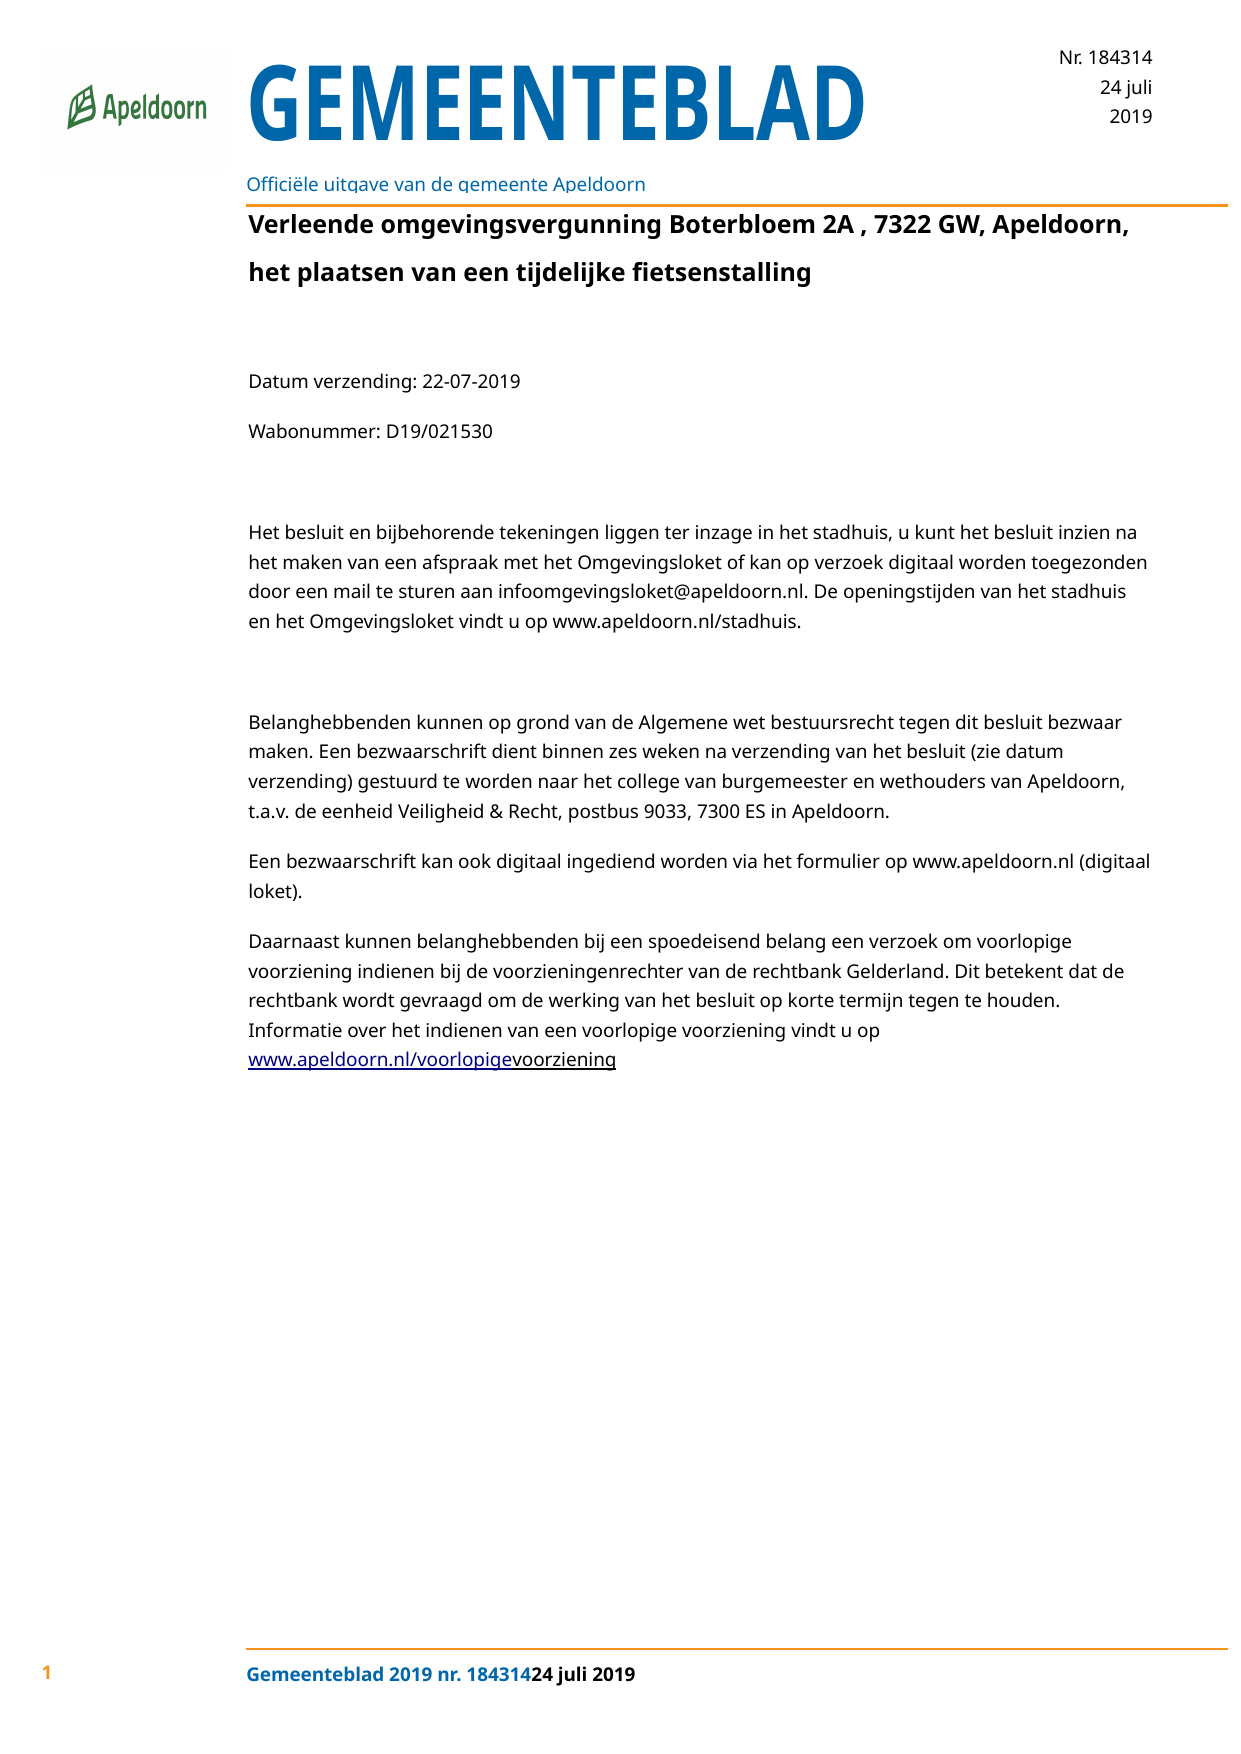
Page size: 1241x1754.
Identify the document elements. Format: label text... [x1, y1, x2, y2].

text Een bezwaarschrift kan ook digitaal ingediend worden via het formulier op www.apeldoorn.nl (digitaal loket). [248, 848, 1152, 904]
text Belanghebbenden kunnen op grond van de Algemene wet bestuursrecht tegen dit besluit bezwaar maken. Een bezwaarschrift dient binnen zes weken na verzending van het besluit (zie datum verzending) gestuurd te worden naar het college van burgemeester en wethouders van Apeldoorn, t.a.v. de eenheid Veiligheid & Recht, postbus 9033, 7300 ES in Apeldoorn. [248, 709, 1152, 824]
text Wabonummer: D19/021530 [248, 419, 1152, 444]
text Daarnaast kunnen belanghebbenden bij een spoedeisend belang een verzoek om voorlopige voorziening indienen bij de voorzieningenrechter van de rechtbank Gelderland. Dit betekent dat de rechtbank wordt gevraagd om de werking van het besluit op korte termijn tegen te houden. Informatie over het indienen van een voorlopige voorziening vindt u op www.apeldoorn.nl/voorlopigevoorziening [248, 928, 1152, 1072]
text Datum verzending: 22-07-2019 [248, 368, 1152, 394]
text Verleende omgevingsvergunning Boterbloem 2A , 7322 GW, Apeldoorn, het plaatsen van een tijdelijke fietsenstalling [248, 207, 1152, 288]
text Het besluit en bijbehorende tekeningen liggen ter inzage in het stadhuis, u kunt het besluit inzien na het maken van een afspraak met het Omgevingsloket of kan op verzoek digitaal worden toegezonden door een mail te sturen aan infoomgevingsloket@apeldoorn.nl. De openingstijden van het stadhuis en het Omgevingsloket vindt u op www.apeldoorn.nl/stadhuis. [248, 519, 1152, 634]
picture [41, 47, 231, 172]
